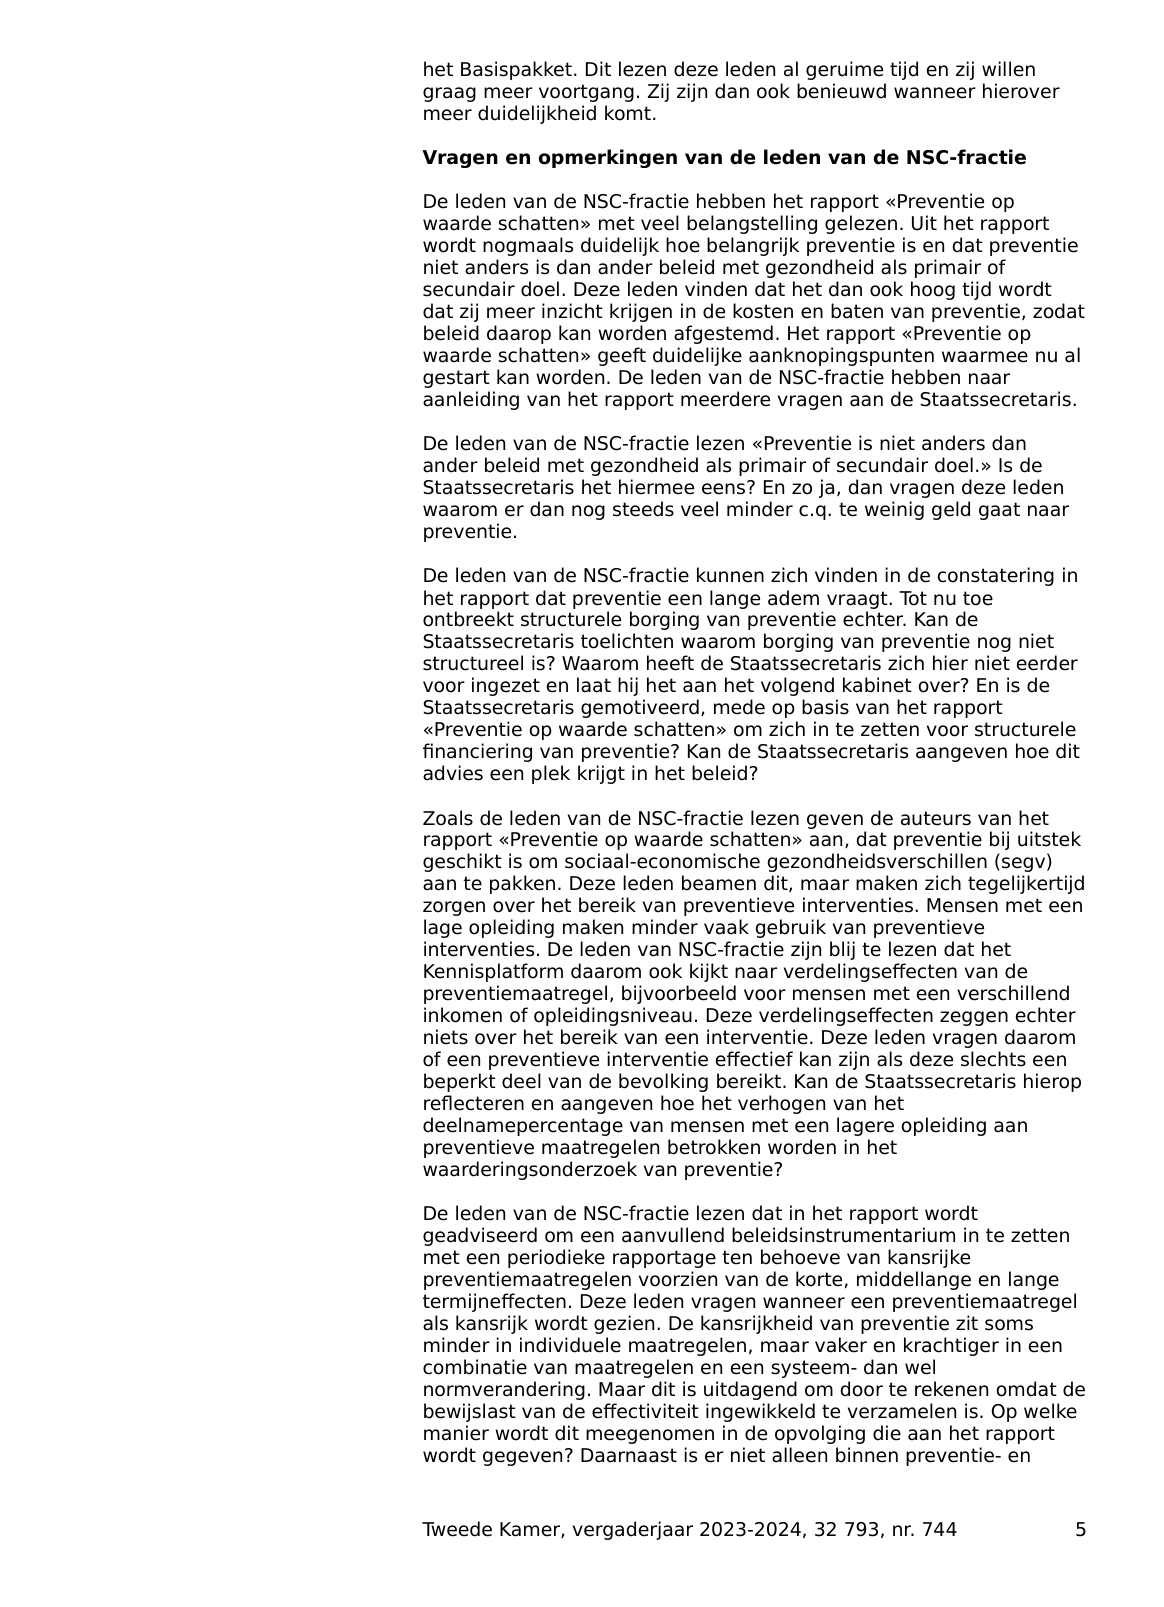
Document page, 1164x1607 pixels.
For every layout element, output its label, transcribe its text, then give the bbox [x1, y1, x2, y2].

text De leden van de NSC-fractie lezen «Preventie is niet anders dan ander beleid met gezondheid als primair of secundair doel.» Is de Staatssecretaris het hiermee eens? En zo ja, dan vragen deze leden waarom er dan nog steeds veel minder c.q. te weinig geld gaat naar preventie. [422, 433, 1087, 543]
subtitle Vragen en opmerkingen van de leden van de NSC-fractie [422, 147, 1087, 169]
text De leden van de NSC-fractie hebben het rapport «Preventie op waarde schatten» met veel belangstelling gelezen. Uit het rapport wordt nogmaals duidelijk hoe belangrijk preventie is en dat preventie niet anders is dan ander beleid met gezondheid als primair of secundair doel. Deze leden vinden dat het dan ook hoog tijd wordt dat zij meer inzicht krijgen in de kosten en baten van preventie, zodat beleid daarop kan worden afgestemd. Het rapport «Preventie op waarde schatten» geeft duidelijke aanknopingspunten waarmee nu al gestart kan worden. De leden van de NSC-fractie hebben naar aanleiding van het rapport meerdere vragen aan de Staatssecretaris. [422, 191, 1087, 411]
text De leden van de NSC-fractie kunnen zich vinden in de constatering in het rapport dat preventie een lange adem vraagt. Tot nu toe ontbreekt structurele borging van preventie echter. Kan de Staatssecretaris toelichten waarom borging van preventie nog niet structureel is? Waarom heeft de Staatssecretaris zich hier niet eerder voor ingezet en laat hij het aan het volgend kabinet over? En is de Staatssecretaris gemotiveerd, mede op basis van het rapport «Preventie op waarde schatten» om zich in te zetten voor structurele financiering van preventie? Kan de Staatssecretaris aangeven hoe dit advies een plek krijgt in het beleid? [422, 565, 1087, 785]
text De leden van de NSC-fractie lezen dat in het rapport wordt geadviseerd om een aanvullend beleidsinstrumentarium in te zetten met een periodieke rapportage ten behoeve van kansrijke preventiemaatregelen voorzien van de korte, middellange en lange termijneffecten. Deze leden vragen wanneer een preventiemaatregel als kansrijk wordt gezien. De kansrijkheid van preventie zit soms minder in individuele maatregelen, maar vaker en krachtiger in een combinatie van maatregelen en een systeem- dan wel normverandering. Maar dit is uitdagend om door te rekenen omdat de bewijslast van de effectiviteit ingewikkeld te verzamelen is. Op welke manier wordt dit meegenomen in de opvolging die aan het rapport wordt gegeven? Daarnaast is er niet alleen binnen preventie- en [422, 1203, 1087, 1467]
text Zoals de leden van de NSC-fractie lezen geven de auteurs van het rapport «Preventie op waarde schatten» aan, dat preventie bij uitstek geschikt is om sociaal-economische gezondheidsverschillen (segv) aan te pakken. Deze leden beamen dit, maar maken zich tegelijkertijd zorgen over het bereik van preventieve interventies. Mensen met een lage opleiding maken minder vaak gebruik van preventieve interventies. De leden van NSC-fractie zijn blij te lezen dat het Kennisplatform daarom ook kijkt naar verdelingseffecten van de preventiemaatregel, bijvoorbeeld voor mensen met een verschillend inkomen of opleidingsniveau. Deze verdelingseffecten zeggen echter niets over het bereik van een interventie. Deze leden vragen daarom of een preventieve interventie effectief kan zijn als deze slechts een beperkt deel van de bevolking bereikt. Kan de Staatssecretaris hierop reflecteren en aangeven hoe het verhogen van het deelnamepercentage van mensen met een lagere opleiding aan preventieve maatregelen betrokken worden in het waarderingsonderzoek van preventie? [422, 807, 1087, 1181]
text het Basispakket. Dit lezen deze leden al geruime tijd en zij willen graag meer voortgang. Zij zijn dan ook benieuwd wanneer hierover meer duidelijkheid komt. [422, 59, 1087, 125]
